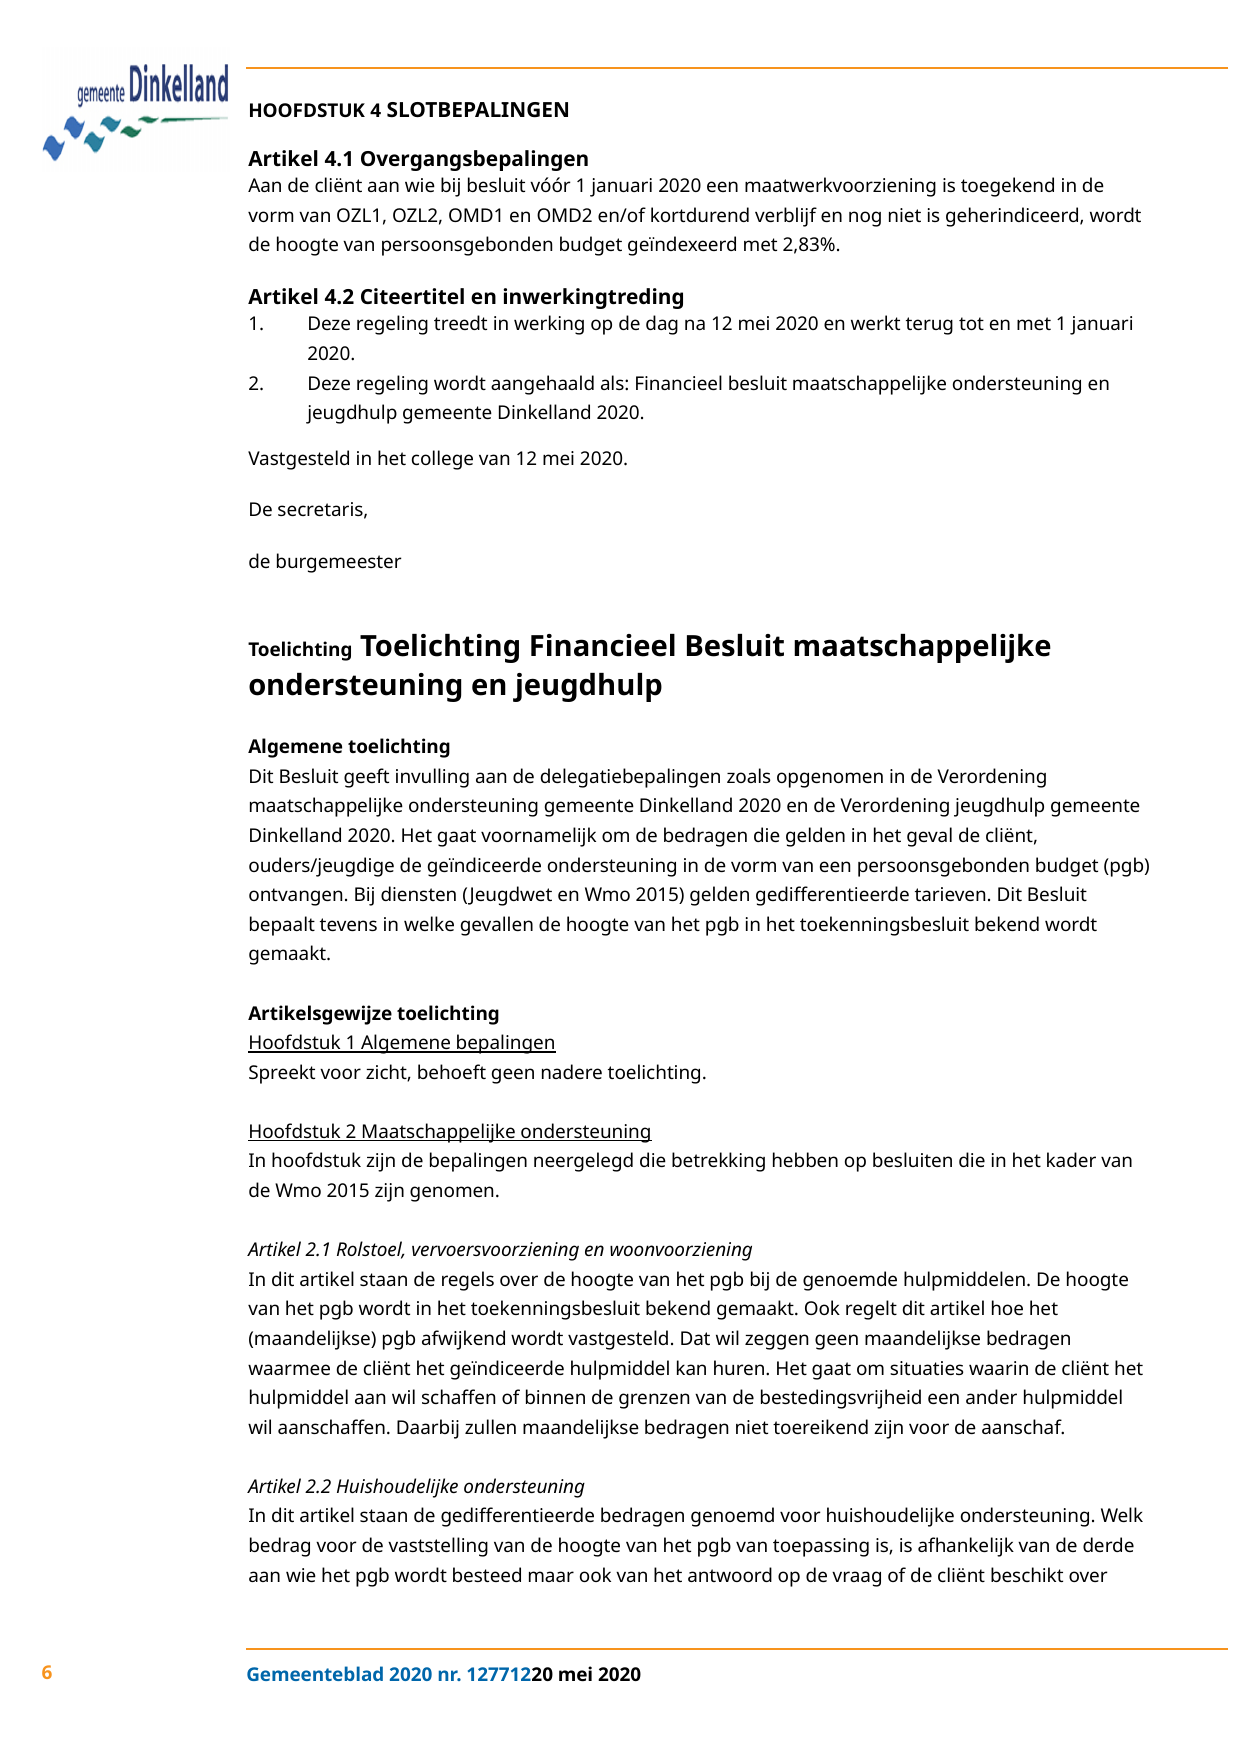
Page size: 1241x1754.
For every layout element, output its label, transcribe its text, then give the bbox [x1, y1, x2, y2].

text Artikel 2.1 Rolstoel, vervoersvoorziening en woonvoorziening [248, 1236, 1152, 1262]
text Artikel 2.2 Huishoudelijke ondersteuning [248, 1473, 1152, 1499]
list Deze regeling treedt in werking op de dag na 12 mei 2020 en werkt terug tot en met 1 januari 2020. [248, 311, 1152, 366]
text Dit Besluit geeft invulling aan de delegatiebepalingen zoals opgenomen in de Verordening maatschappelijke ondersteuning gemeente Dinkelland 2020 en de Verordening jeugdhulp gemeente Dinkelland 2020. Het gaat voornamelijk om de bedragen die gelden in het geval de cliënt, ouders/jeugdige de geïndiceerde ondersteuning in de vorm van een persoonsgebonden budget (pgb) ontvangen. Bij diensten (Jeugdwet en Wmo 2015) gelden gedifferentieerde tarieven. Dit Besluit bepaalt tevens in welke gevallen de hoogte van het pgb in het toekenningsbesluit bekend wordt gemaakt. [248, 763, 1152, 966]
text Hoofdstuk 1 Algemene bepalingen [248, 1029, 1152, 1055]
text Toelichting Toelichting Financieel Besluit maatschappelijke ondersteuning en jeugdhulp [248, 625, 1152, 704]
text Vastgesteld in het college van 12 mei 2020. [248, 445, 1152, 471]
text Spreekt voor zicht, behoeft geen nadere toelichting. [248, 1059, 1152, 1085]
text Artikel 4.2 Citeertitel en inwerkingtreding [248, 282, 1152, 311]
text Aan de cliënt aan wie bij besluit vóór 1 januari 2020 een maatwerkvoorziening is toegekend in de vorm van OZL1, OZL2, OMD1 en OMD2 en/of kortdurend verblijf en nog niet is geherindiceerd, wordt de hoogte van persoonsgebonden budget geïndexeerd met 2,83%. [248, 172, 1152, 257]
picture [41, 47, 231, 172]
text In dit artikel staan de gedifferentieerde bedragen genoemd voor huishoudelijke ondersteuning. Welk bedrag voor de vaststelling van de hoogte van het pgb van toepassing is, is afhankelijk van de derde aan wie het pgb wordt besteed maar ook van het antwoord op de vraag of de cliënt beschikt over [248, 1503, 1152, 1588]
text Hoofdstuk 2 Maatschappelijke ondersteuning [248, 1118, 1152, 1144]
text de burgemeester [248, 548, 1152, 573]
text In hoofdstuk zijn de bepalingen neergelegd die betrekking hebben op besluiten die in het kader van de Wmo 2015 zijn genomen. [248, 1148, 1152, 1203]
text Artikelsgewijze toelichting [248, 1000, 1152, 1026]
text HOOFDSTUK 4 SLOTBEPALINGEN [248, 95, 1152, 123]
list Deze regeling wordt aangehaald als: Financieel besluit maatschappelijke ondersteuning en jeugdhulp gemeente Dinkelland 2020. [248, 370, 1152, 425]
text Algemene toelichting [248, 733, 1152, 759]
text Artikel 4.1 Overgangsbepalingen [248, 144, 1152, 172]
text In dit artikel staan de regels over de hoogte van het pgb bij de genoemde hulpmiddelen. De hoogte van het pgb wordt in het toekenningsbesluit bekend gemaakt. Ook regelt dit artikel hoe het (maandelijkse) pgb afwijkend wordt vastgesteld. Dat wil zeggen geen maandelijkse bedragen waarmee de cliënt het geïndiceerde hulpmiddel kan huren. Het gaat om situaties waarin de cliënt het hulpmiddel aan wil schaffen of binnen de grenzen van de bestedingsvrijheid een ander hulpmiddel wil aanschaffen. Daarbij zullen maandelijkse bedragen niet toereikend zijn voor de aanschaf. [248, 1266, 1152, 1440]
text De secretaris, [248, 496, 1152, 522]
